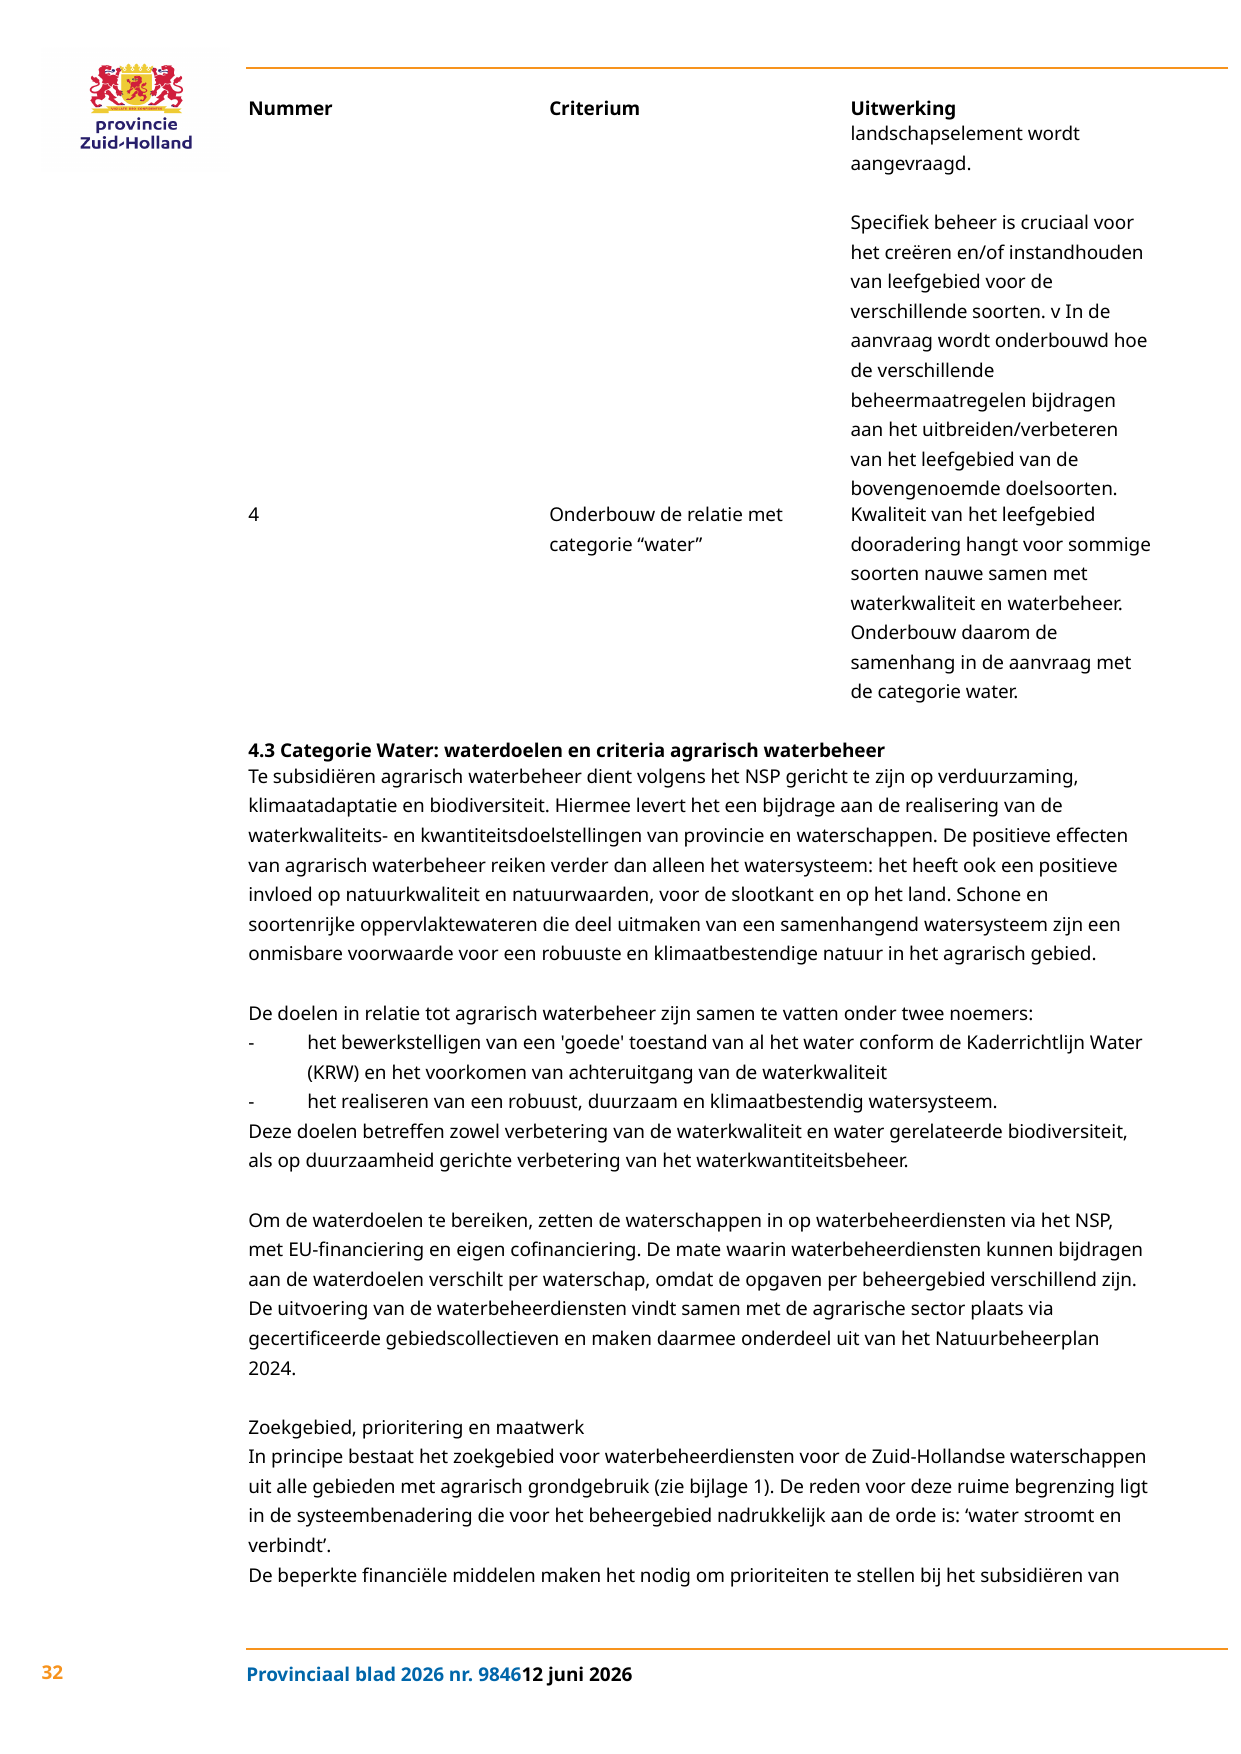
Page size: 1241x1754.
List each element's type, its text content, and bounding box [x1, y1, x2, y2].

text Deze doelen betreffen zowel verbetering van de waterkwaliteit en water gerelateerde biodiversiteit, als op duurzaamheid gerichte verbetering van het waterkwantiteitsbeheer. [248, 1118, 1152, 1173]
text Te subsidiëren agrarisch waterbeheer dient volgens het NSP gericht te zijn op verduurzaming, klimaatadaptatie en biodiversiteit. Hiermee levert het een bijdrage aan de realisering van de waterkwaliteits- en kwantiteitsdoelstellingen van provincie en waterschappen. De positieve effecten van agrarisch waterbeheer reiken verder dan alleen het watersysteem: het heeft ook een positieve invloed op natuurkwaliteit en natuurwaarden, voor de slootkant en op het land. Schone en soortenrijke oppervlaktewateren die deel uitmaken van een samenhangend watersysteem zijn een onmisbare voorwaarde voor een robuuste en klimaatbestendige natuur in het agrarisch gebied. [248, 763, 1152, 966]
list het realiseren van een robuust, duurzaam en klimaatbestendig watersysteem. [248, 1088, 1152, 1114]
text Om de waterdoelen te bereiken, zetten de waterschappen in op waterbeheerdiensten via het NSP, met EU-financiering en eigen cofinanciering. De mate waarin waterbeheerdiensten kunnen bijdragen aan de waterdoelen verschilt per waterschap, omdat de opgaven per beheergebied verschillend zijn. De uitvoering van de waterbeheerdiensten vindt samen met de agrarische sector plaats via gecertificeerde gebiedscollectieven en maken daarmee onderdeel uit van het Natuurbeheerplan 2024. [248, 1207, 1152, 1380]
text 4.3 Categorie Water: waterdoelen en criteria agrarisch waterbeheer [248, 737, 1152, 763]
table_cell 4 [248, 501, 549, 704]
table_header Criterium [549, 95, 850, 121]
text In principe bestaat het zoekgebied voor waterbeheerdiensten voor de Zuid-Hollandse waterschappen uit alle gebieden met agrarisch grondgebruik (zie bijlage 1). De reden voor deze ruime begrenzing ligt in de systeembenadering die voor het beheergebied nadrukkelijk aan de orde is: ‘water stroomt en verbindt’. [248, 1443, 1152, 1558]
text De doelen in relatie tot agrarisch waterbeheer zijn samen te vatten onder twee noemers: [248, 1000, 1152, 1025]
picture [41, 47, 231, 172]
list het bewerkstelligen van een 'goede' toestand van al het water conform de Kaderrichtlijn Water (KRW) en het voorkomen van achteruitgang van de waterkwaliteit [248, 1029, 1152, 1084]
table_cell Kwaliteit van het leefgebied dooradering hangt voor sommige soorten nauwe samen met waterkwaliteit en waterbeheer. Onderbouw daarom de samenhang in de aanvraag met de categorie water. [850, 501, 1152, 704]
table_header Nummer [248, 95, 549, 121]
table_cell [549, 121, 850, 501]
table_cell landschapselement wordt aangevraagd. Specifiek beheer is cruciaal voor het creëren en/of instandhouden van leefgebied voor de verschillende soorten. v In de aanvraag wordt onderbouwd hoe de verschillende beheermaatregelen bijdragen aan het uitbreiden/verbeteren van het leefgebied van de bovengenoemde doelsoorten. [850, 121, 1152, 501]
table_cell Onderbouw de relatie met categorie “water” [549, 501, 850, 704]
text Zoekgebied, prioritering en maatwerk [248, 1414, 1152, 1439]
table_cell [248, 121, 549, 501]
text De beperkte financiële middelen maken het nodig om prioriteiten te stellen bij het subsidiëren van [248, 1562, 1152, 1587]
table_header Uitwerking [850, 95, 1152, 121]
